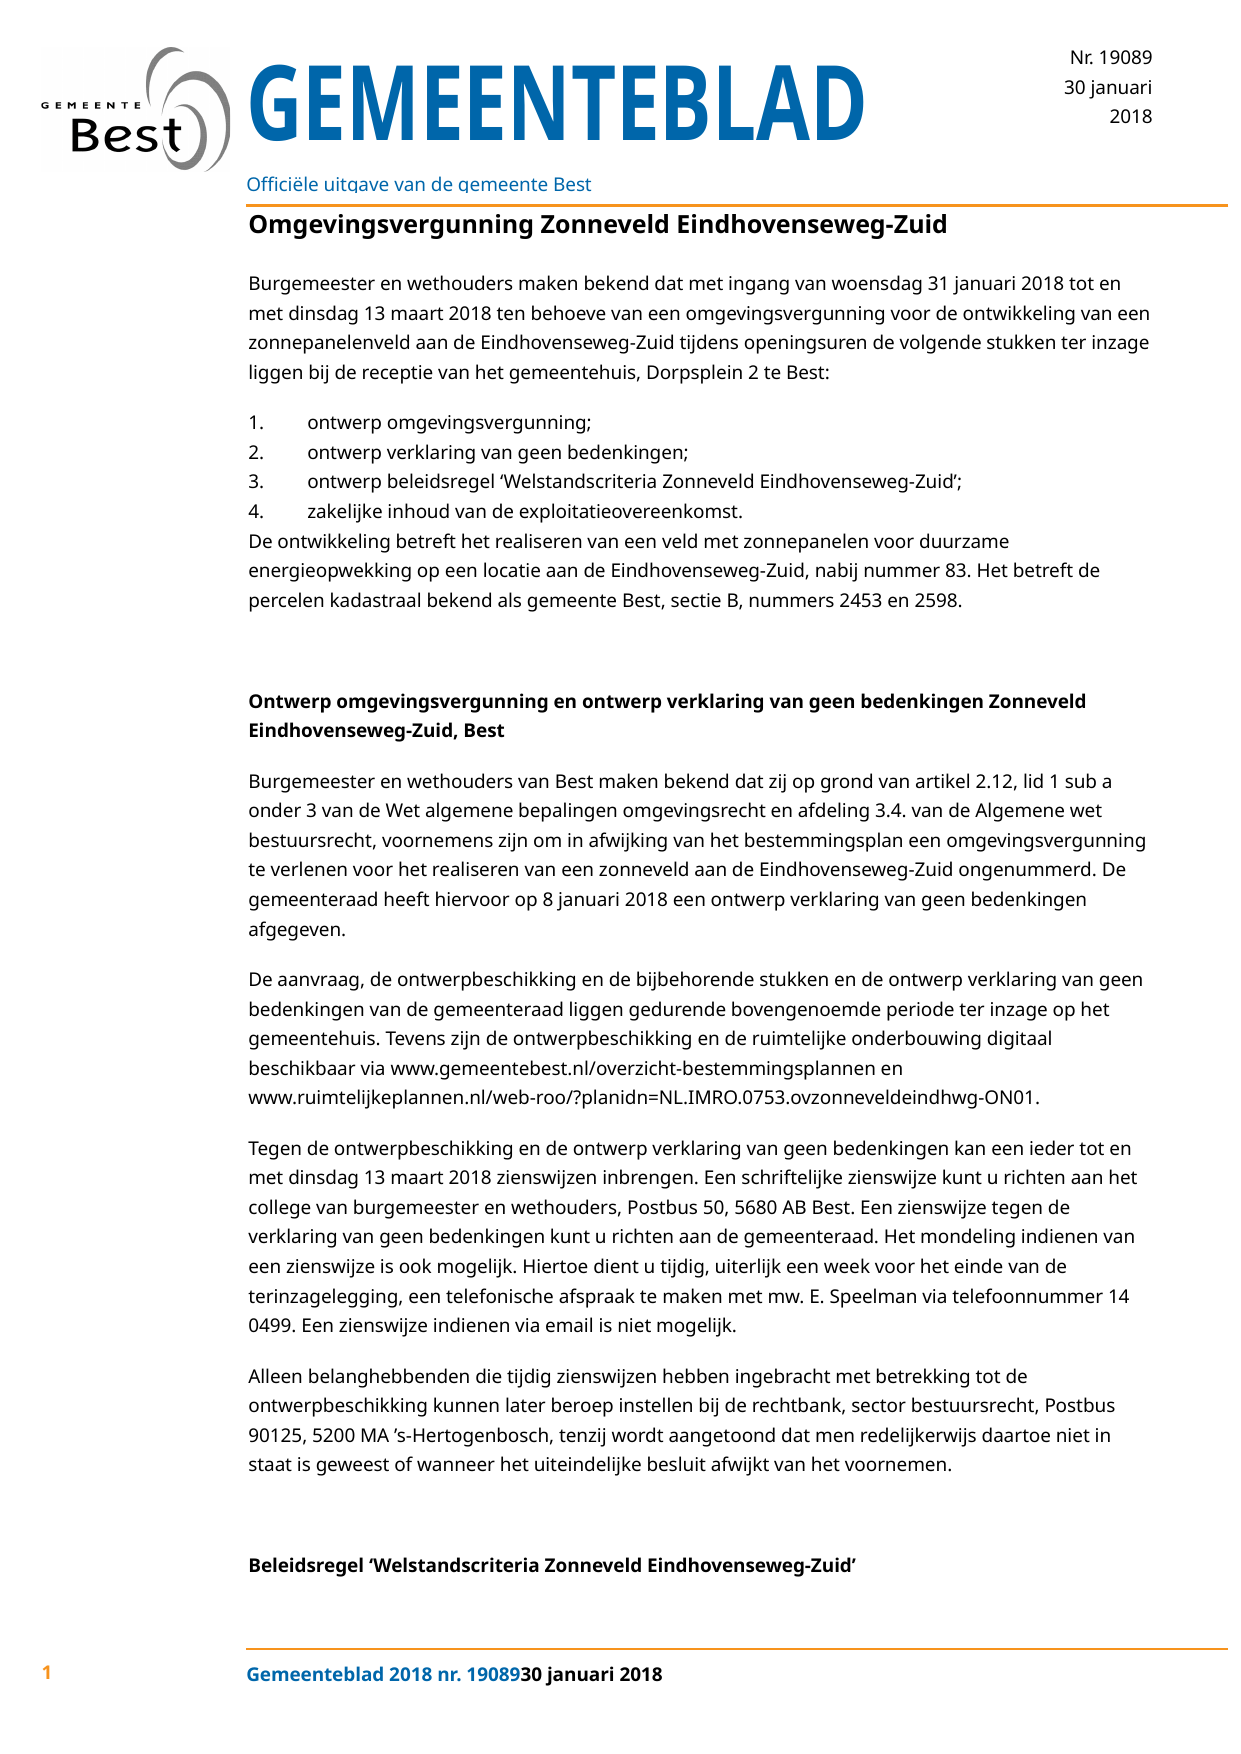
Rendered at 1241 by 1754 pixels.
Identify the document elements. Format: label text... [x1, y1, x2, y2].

list zakelijke inhoud van de exploitatieovereenkomst. [248, 498, 1152, 524]
text Beleidsregel ‘Welstandscriteria Zonneveld Eindhovenseweg-Zuid’ [248, 1552, 1152, 1578]
text Ontwerp omgevingsvergunning en ontwerp verklaring van geen bedenkingen Zonneveld Eindhovenseweg-Zuid, Best [248, 688, 1152, 743]
text Alleen belanghebbenden die tijdig zienswijzen hebben ingebracht met betrekking tot de ontwerpbeschikking kunnen later beroep instellen bij de rechtbank, sector bestuursrecht, Postbus 90125, 5200 MA ’s-Hertogenbosch, tenzij wordt aangetoond dat men redelijkerwijs daartoe niet in staat is geweest of wanneer het uiteindelijke besluit afwijkt van het voornemen. [248, 1363, 1152, 1477]
list ontwerp beleidsregel ‘Welstandscriteria Zonneveld Eindhovenseweg-Zuid’; [248, 469, 1152, 494]
text Omgevingsvergunning Zonneveld Eindhovenseweg-Zuid [248, 207, 1152, 241]
text De aanvraag, de ontwerpbeschikking en de bijbehorende stukken en de ontwerp verklaring van geen bedenkingen van de gemeenteraad liggen gedurende bovengenoemde periode ter inzage op het gemeentehuis. Tevens zijn de ontwerpbeschikking en de ruimtelijke onderbouwing digitaal beschikbaar via www.gemeentebest.nl/overzicht-bestemmingsplannen en www.ruimtelijkeplannen.nl/web-roo/?planidn=NL.IMRO.0753.ovzonneveldeindhwg-ON01. [248, 966, 1152, 1110]
picture [41, 47, 231, 172]
text Burgemeester en wethouders van Best maken bekend dat zij op grond van artikel 2.12, lid 1 sub a onder 3 van de Wet algemene bepalingen omgevingsrecht en afdeling 3.4. van de Algemene wet bestuursrecht, voornemens zijn om in afwijking van het bestemmingsplan een omgevingsvergunning te verlenen voor het realiseren van een zonneveld aan de Eindhovenseweg-Zuid ongenummerd. De gemeenteraad heeft hiervoor op 8 januari 2018 een ontwerp verklaring van geen bedenkingen afgegeven. [248, 768, 1152, 941]
list ontwerp verklaring van geen bedenkingen; [248, 439, 1152, 465]
text De ontwikkeling betreft het realiseren van een veld met zonnepanelen voor duurzame energieopwekking op een locatie aan de Eindhovenseweg-Zuid, nabij nummer 83. Het betreft de percelen kadastraal bekend als gemeente Best, sectie B, nummers 2453 en 2598. [248, 528, 1152, 613]
text Burgemeester en wethouders maken bekend dat met ingang van woensdag 31 januari 2018 tot en met dinsdag 13 maart 2018 ten behoeve van een omgevingsvergunning voor de ontwikkeling van een zonnepanelenveld aan de Eindhovenseweg-Zuid tijdens openingsuren de volgende stukken ter inzage liggen bij de receptie van het gemeentehuis, Dorpsplein 2 te Best: [248, 270, 1152, 385]
text Tegen de ontwerpbeschikking en de ontwerp verklaring van geen bedenkingen kan een ieder tot en met dinsdag 13 maart 2018 zienswijzen inbrengen. Een schriftelijke zienswijze kunt u richten aan het college van burgemeester en wethouders, Postbus 50, 5680 AB Best. Een zienswijze tegen de verklaring van geen bedenkingen kunt u richten aan de gemeenteraad. Het mondeling indienen van een zienswijze is ook mogelijk. Hiertoe dient u tijdig, uiterlijk een week voor het einde van de terinzagelegging, een telefonische afspraak te maken met mw. E. Speelman via telefoonnummer 14 0499. Een zienswijze indienen via email is niet mogelijk. [248, 1135, 1152, 1338]
list ontwerp omgevingsvergunning; [248, 409, 1152, 435]
